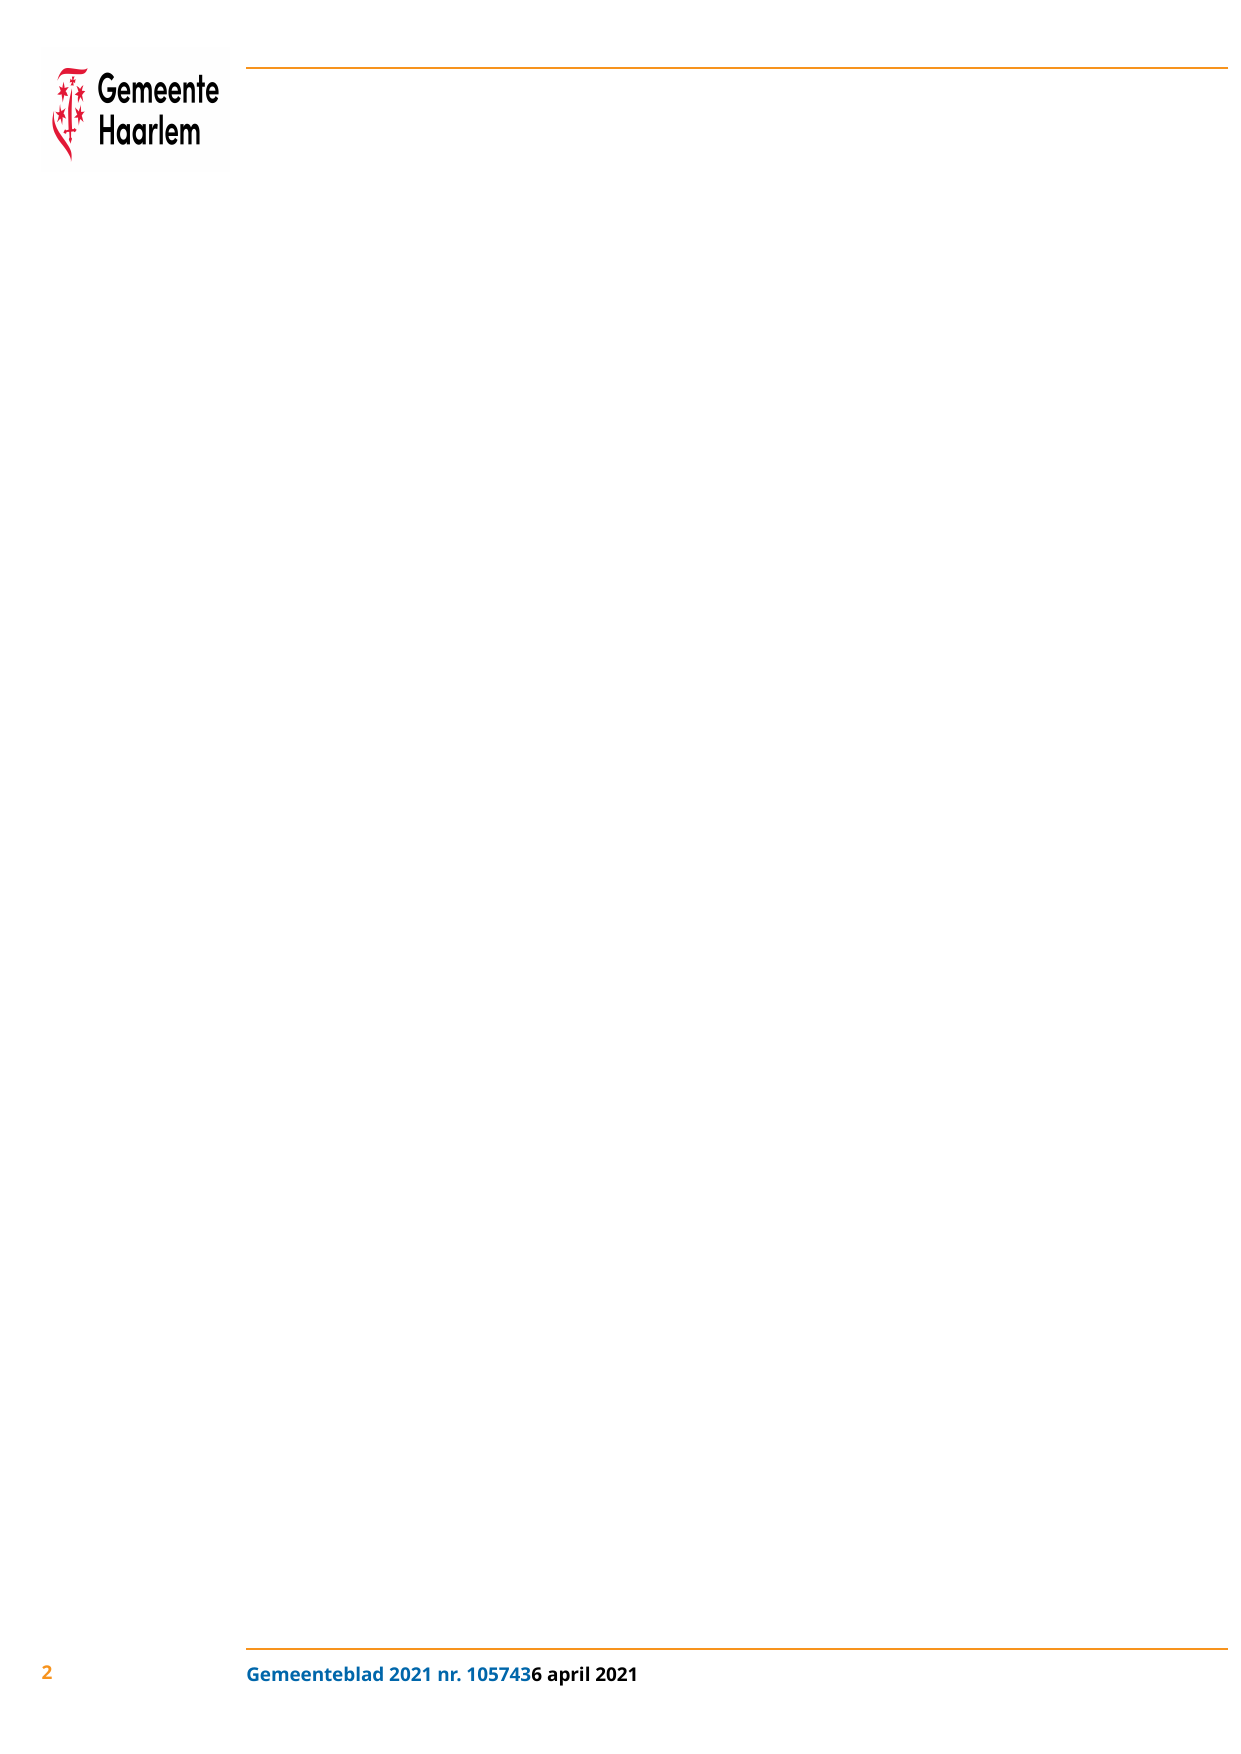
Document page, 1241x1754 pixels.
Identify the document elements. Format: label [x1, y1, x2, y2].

picture [41, 47, 231, 172]
